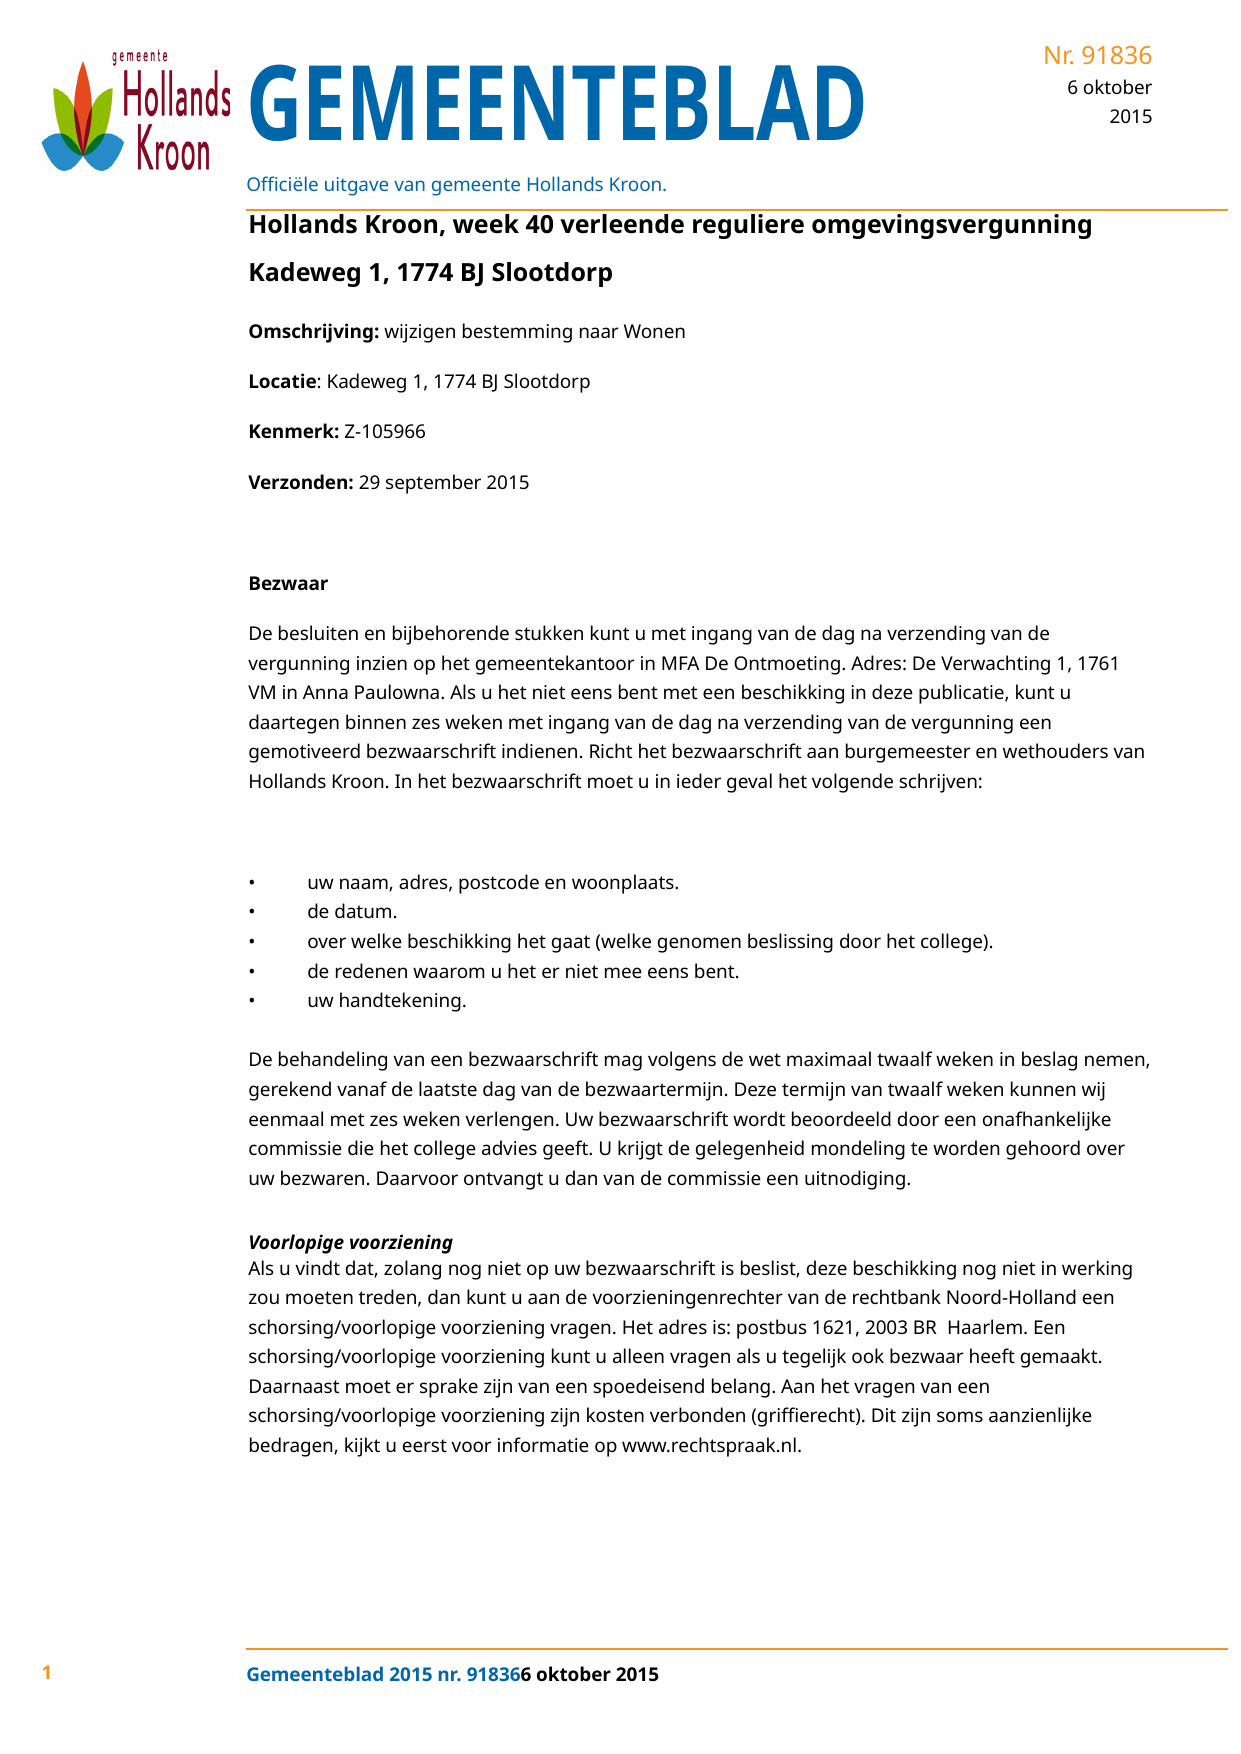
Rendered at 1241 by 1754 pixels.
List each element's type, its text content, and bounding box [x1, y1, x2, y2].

text Verzonden: 29 september 2015 [248, 469, 1152, 495]
text Omschrijving: wijzigen bestemming naar Wonen [248, 318, 1152, 344]
text Kenmerk: Z-105966 [248, 419, 1152, 444]
text Voorlopige voorziening [248, 1229, 1152, 1255]
text Bezwaar [248, 570, 1152, 596]
text De besluiten en bijbehorende stukken kunt u met ingang van de dag na verzending van de vergunning inzien op het gemeentekantoor in MFA De Ontmoeting. Adres: De Verwachting 1, 1761 VM in Anna Paulowna. Als u het niet eens bent met een beschikking in deze publicatie, kunt u daartegen binnen zes weken met ingang van de dag na verzending van de vergunning een gemotiveerd bezwaarschrift indienen. Richt het bezwaarschrift aan burgemeester en wethouders van Hollands Kroon. In het bezwaarschrift moet u in ieder geval het volgende schrijven: [248, 620, 1152, 794]
list over welke beschikking het gaat (welke genomen beslissing door het college). [248, 928, 1152, 954]
list uw naam, adres, postcode en woonplaats. [248, 869, 1152, 895]
text De behandeling van een bezwaarschrift mag volgens de wet maximaal twaalf weken in beslag nemen, gerekend vanaf de laatste dag van de bezwaartermijn. Deze termijn van twaalf weken kunnen wij eenmaal met zes weken verlengen. Uw bezwaarschrift wordt beoordeeld door een onafhankelijke commissie die het college advies geeft. U krijgt de gelegenheid mondeling te worden gehoord over uw bezwaren. Daarvoor ontvangt u dan van de commissie een uitnodiging. [248, 1047, 1152, 1191]
list de redenen waarom u het er niet mee eens bent. [248, 958, 1152, 984]
text Locatie: Kadeweg 1, 1774 BJ Slootdorp [248, 368, 1152, 394]
text Hollands Kroon, week 40 verleende reguliere omgevingsvergunning Kadeweg 1, 1774 BJ Slootdorp [248, 211, 1152, 288]
list uw handtekening. [248, 987, 1152, 1013]
list de datum. [248, 899, 1152, 924]
text Als u vindt dat, zolang nog niet op uw bezwaarschrift is beslist, deze beschikking nog niet in werking zou moeten treden, dan kunt u aan de voorzieningenrechter van de rechtbank Noord-Holland een schorsing/voorlopige voorziening vragen. Het adres is: postbus 1621, 2003 BR Haarlem. Een schorsing/voorlopige voorziening kunt u alleen vragen als u tegelijk ook bezwaar heeft gemaakt. Daarnaast moet er sprake zijn van een spoedeisend belang. Aan het vragen van een schorsing/voorlopige voorziening zijn kosten verbonden (griffierecht). Dit zijn soms aanzienlijke bedragen, kijkt u eerst voor informatie op www.rechtspraak.nl. [248, 1255, 1152, 1458]
picture [41, 47, 231, 172]
